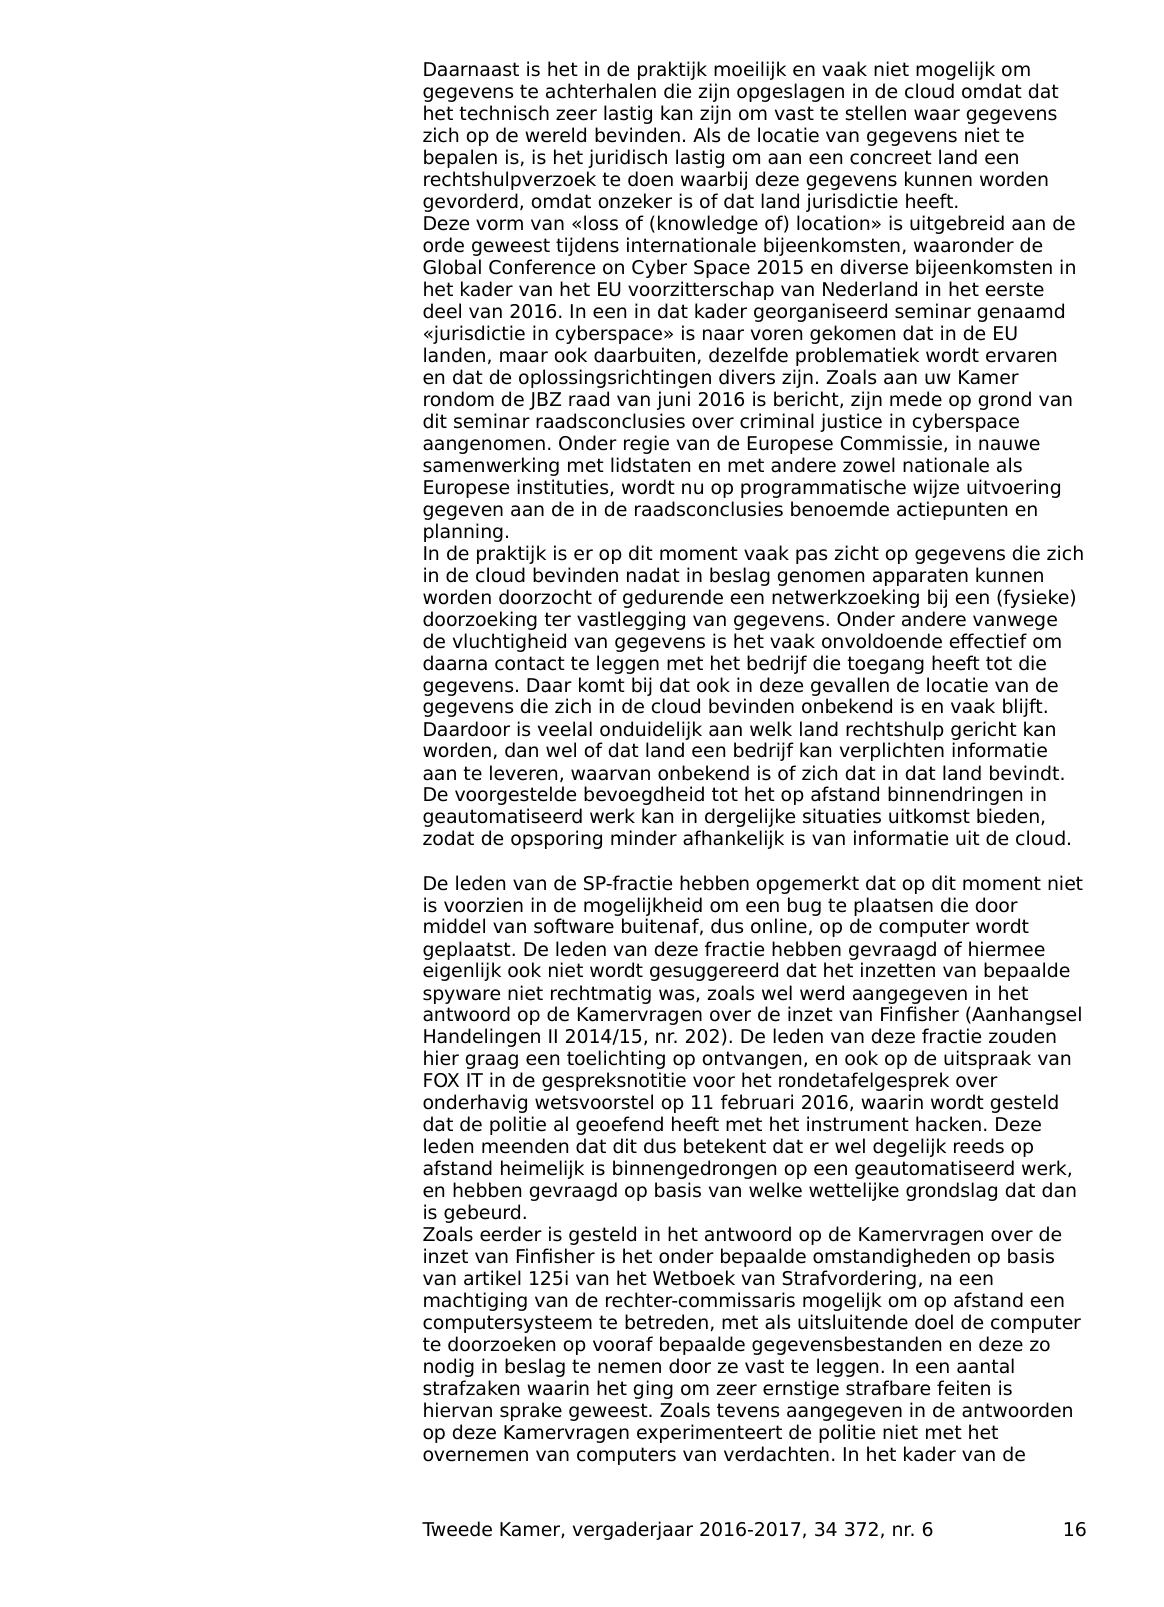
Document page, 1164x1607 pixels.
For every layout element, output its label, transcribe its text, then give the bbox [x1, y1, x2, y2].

text Zoals eerder is gesteld in het antwoord op de Kamervragen over de inzet van Finfisher is het onder bepaalde omstandigheden op basis van artikel 125i van het Wetboek van Strafvordering, na een machtiging van de rechter-commissaris mogelijk om op afstand een computersysteem te betreden, met als uitsluitende doel de computer te doorzoeken op vooraf bepaalde gegevensbestanden en deze zo nodig in beslag te nemen door ze vast te leggen. In een aantal strafzaken waarin het ging om zeer ernstige strafbare feiten is hiervan sprake geweest. Zoals tevens aangegeven in de antwoorden op deze Kamervragen experimenteert de politie niet met het overnemen van computers van verdachten. In het kader van de [422, 1224, 1087, 1466]
text Daarnaast is het in de praktijk moeilijk en vaak niet mogelijk om gegevens te achterhalen die zijn opgeslagen in de cloud omdat dat het technisch zeer lastig kan zijn om vast te stellen waar gegevens zich op de wereld bevinden. Als de locatie van gegevens niet te bepalen is, is het juridisch lastig om aan een concreet land een rechtshulpverzoek te doen waarbij deze gegevens kunnen worden gevorderd, omdat onzeker is of dat land jurisdictie heeft. [422, 59, 1087, 213]
text De leden van de SP-fractie hebben opgemerkt dat op dit moment niet is voorzien in de mogelijkheid om een bug te plaatsen die door middel van software buitenaf, dus online, op de computer wordt geplaatst. De leden van deze fractie hebben gevraagd of hiermee eigenlijk ook niet wordt gesuggereerd dat het inzetten van bepaalde spyware niet rechtmatig was, zoals wel werd aangegeven in het antwoord op de Kamervragen over de inzet van Finfisher (Aanhangsel Handelingen II 2014/15, nr. 202). De leden van deze fractie zouden hier graag een toelichting op ontvangen, en ook op de uitspraak van FOX IT in de gespreksnotitie voor het rondetafelgesprek over onderhavig wetsvoorstel op 11 februari 2016, waarin wordt gesteld dat de politie al geoefend heeft met het instrument hacken. Deze leden meenden dat dit dus betekent dat er wel degelijk reeds op afstand heimelijk is binnengedrongen op een geautomatiseerd werk, en hebben gevraagd op basis van welke wettelijke grondslag dat dan is gebeurd. [422, 872, 1087, 1224]
text In de praktijk is er op dit moment vaak pas zicht op gegevens die zich in de cloud bevinden nadat in beslag genomen apparaten kunnen worden doorzocht of gedurende een netwerkzoeking bij een (fysieke) doorzoeking ter vastlegging van gegevens. Onder andere vanwege de vluchtigheid van gegevens is het vaak onvoldoende effectief om daarna contact te leggen met het bedrijf die toegang heeft tot die gegevens. Daar komt bij dat ook in deze gevallen de locatie van de gegevens die zich in de cloud bevinden onbekend is en vaak blijft. Daardoor is veelal onduidelijk aan welk land rechtshulp gericht kan worden, dan wel of dat land een bedrijf kan verplichten informatie aan te leveren, waarvan onbekend is of zich dat in dat land bevindt. De voorgestelde bevoegdheid tot het op afstand binnendringen in geautomatiseerd werk kan in dergelijke situaties uitkomst bieden, zodat de opsporing minder afhankelijk is van informatie uit de cloud. [422, 543, 1087, 850]
text Deze vorm van «loss of (knowledge of) location» is uitgebreid aan de orde geweest tijdens internationale bijeenkomsten, waaronder de Global Conference on Cyber Space 2015 en diverse bijeenkomsten in het kader van het EU voorzitterschap van Nederland in het eerste deel van 2016. In een in dat kader georganiseerd seminar genaamd «jurisdictie in cyberspace» is naar voren gekomen dat in de EU landen, maar ook daarbuiten, dezelfde problematiek wordt ervaren en dat de oplossingsrichtingen divers zijn. Zoals aan uw Kamer rondom de JBZ raad van juni 2016 is bericht, zijn mede op grond van dit seminar raadsconclusies over criminal justice in cyberspace aangenomen. Onder regie van de Europese Commissie, in nauwe samenwerking met lidstaten en met andere zowel nationale als Europese instituties, wordt nu op programmatische wijze uitvoering gegeven aan de in de raadsconclusies benoemde actiepunten en planning. [422, 213, 1087, 543]
